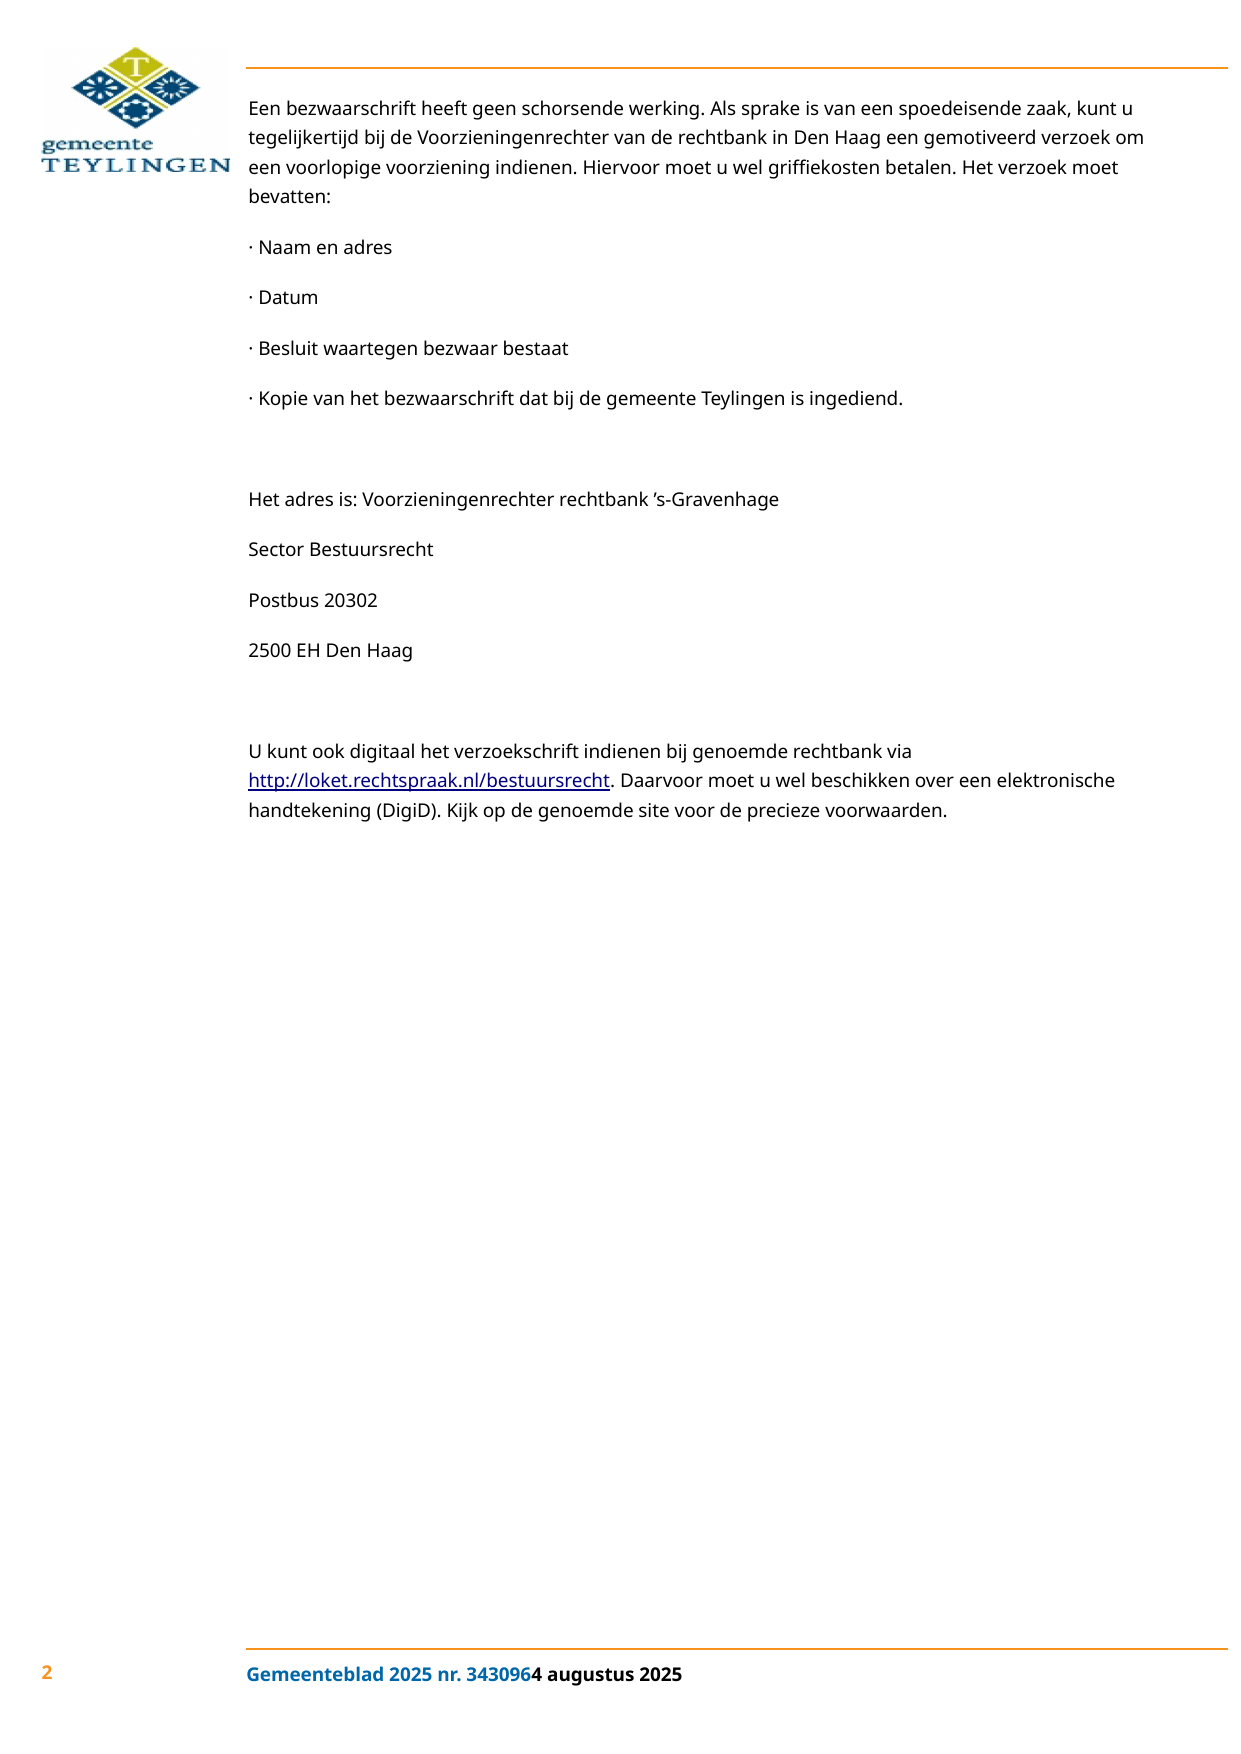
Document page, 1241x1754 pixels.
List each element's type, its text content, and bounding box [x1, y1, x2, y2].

text Het adres is: Voorzieningenrechter rechtbank ’s-Gravenhage [248, 486, 1152, 512]
text · Besluit waartegen bezwaar bestaat [248, 335, 1152, 361]
text Sector Bestuursrecht [248, 536, 1152, 562]
text 2500 EH Den Haag [248, 637, 1152, 663]
text Postbus 20302 [248, 587, 1152, 613]
text · Kopie van het bezwaarschrift dat bij de gemeente Teylingen is ingediend. [248, 385, 1152, 411]
picture [41, 47, 231, 172]
text · Naam en adres [248, 234, 1152, 260]
text · Datum [248, 284, 1152, 310]
text Een bezwaarschrift heeft geen schorsende werking. Als sprake is van een spoedeisende zaak, kunt u tegelijkertijd bij de Voorzieningenrechter van de rechtbank in Den Haag een gemotiveerd verzoek om een voorlopige voorziening indienen. Hiervoor moet u wel griffiekosten betalen. Het verzoek moet bevatten: [248, 95, 1152, 209]
text U kunt ook digitaal het verzoekschrift indienen bij genoemde rechtbank via http://loket.rechtspraak.nl/bestuursrecht. Daarvoor moet u wel beschikken over een elektronische handtekening (DigiD). Kijk op de genoemde site voor de precieze voorwaarden. [248, 738, 1152, 823]
